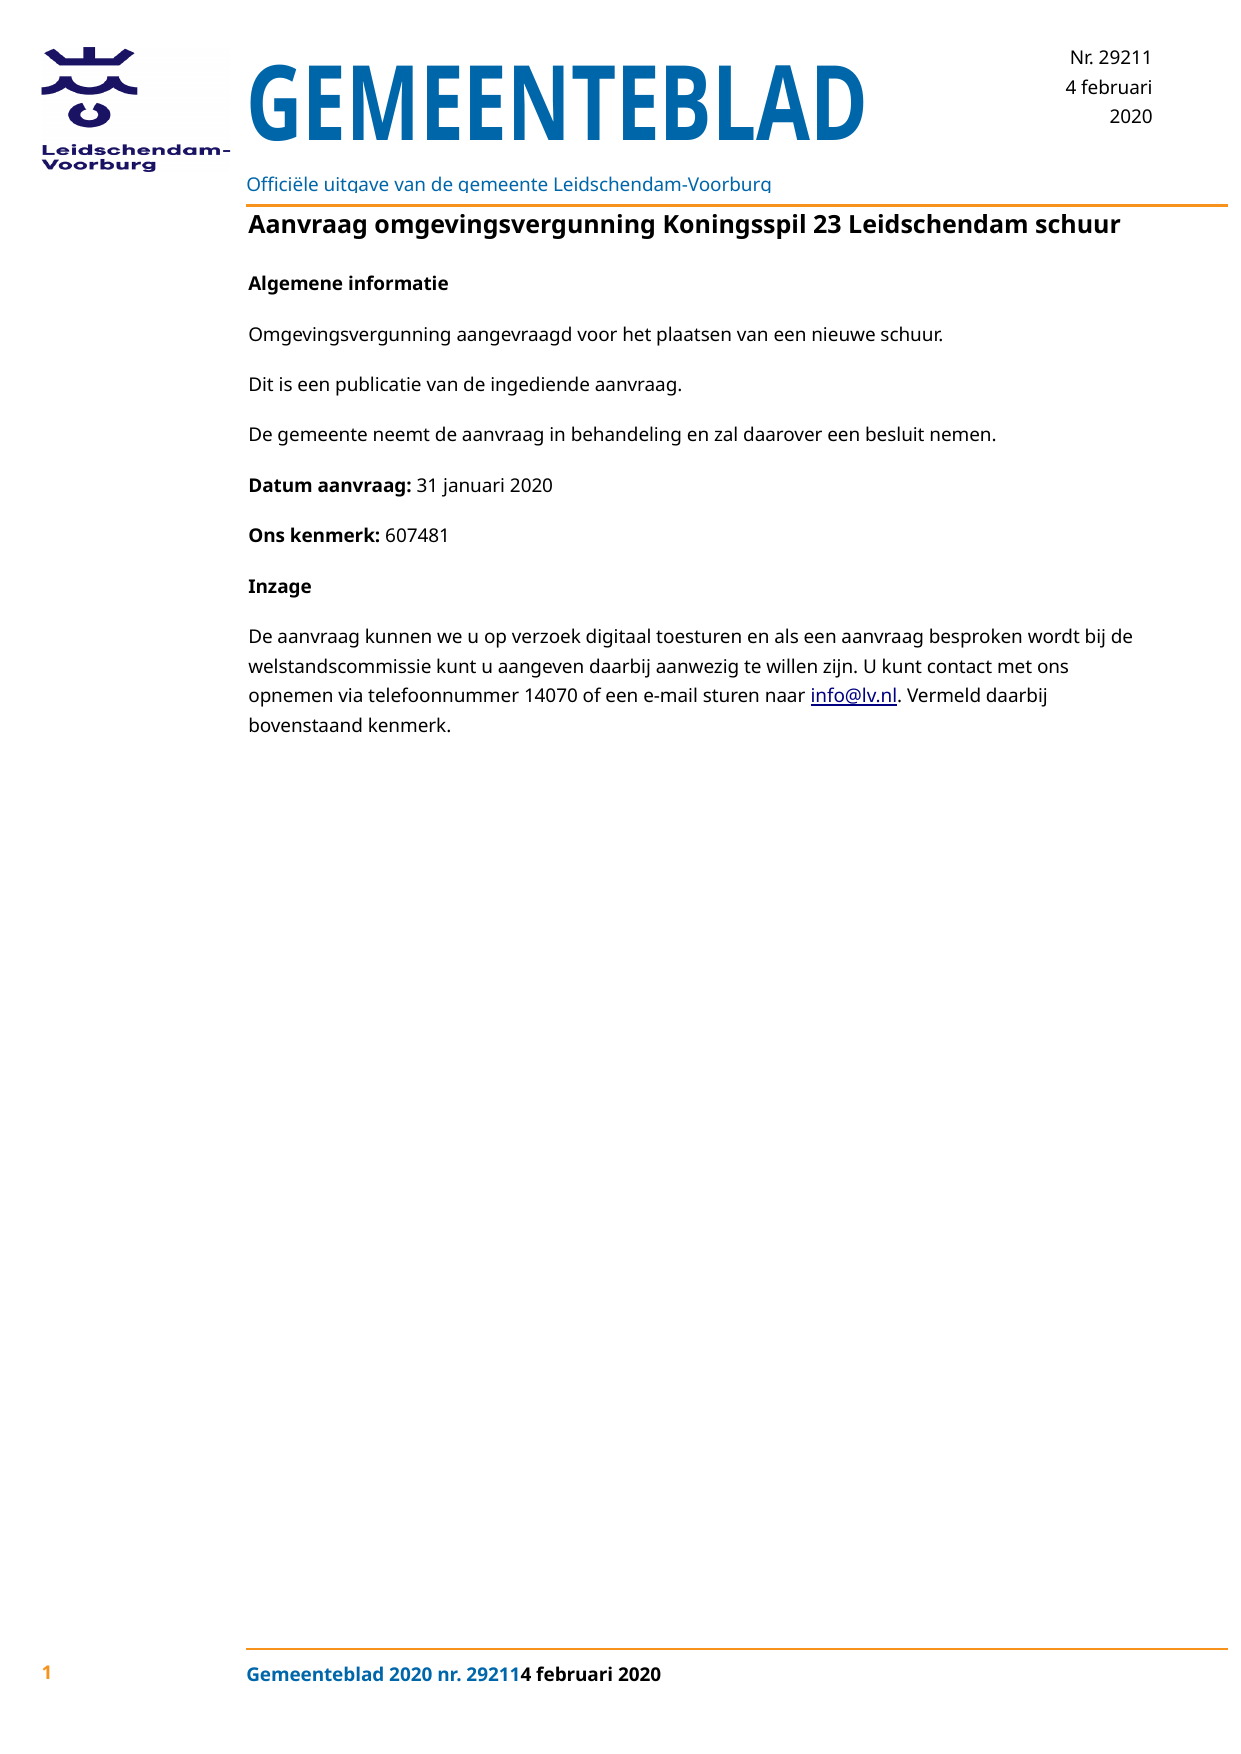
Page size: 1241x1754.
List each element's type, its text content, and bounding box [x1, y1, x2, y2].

text De gemeente neemt de aanvraag in behandeling en zal daarover een besluit nemen. [248, 422, 1152, 447]
picture [41, 47, 231, 172]
text Datum aanvraag: 31 januari 2020 [248, 472, 1152, 498]
text Aanvraag omgevingsvergunning Koningsspil 23 Leidschendam schuur [248, 207, 1152, 241]
text Inzage [248, 573, 1152, 598]
text Dit is een publicatie van de ingediende aanvraag. [248, 371, 1152, 397]
text Algemene informatie [248, 270, 1152, 296]
text Ons kenmerk: 607481 [248, 522, 1152, 548]
text Omgevingsvergunning aangevraagd voor het plaatsen van een nieuwe schuur. [248, 321, 1152, 346]
text De aanvraag kunnen we u op verzoek digitaal toesturen en als een aanvraag besproken wordt bij de welstandscommissie kunt u aangeven daarbij aanwezig te willen zijn. U kunt contact met ons opnemen via telefoonnummer 14070 of een e-mail sturen naar info@lv.nl. Vermeld daarbij bovenstaand kenmerk. [248, 623, 1152, 738]
